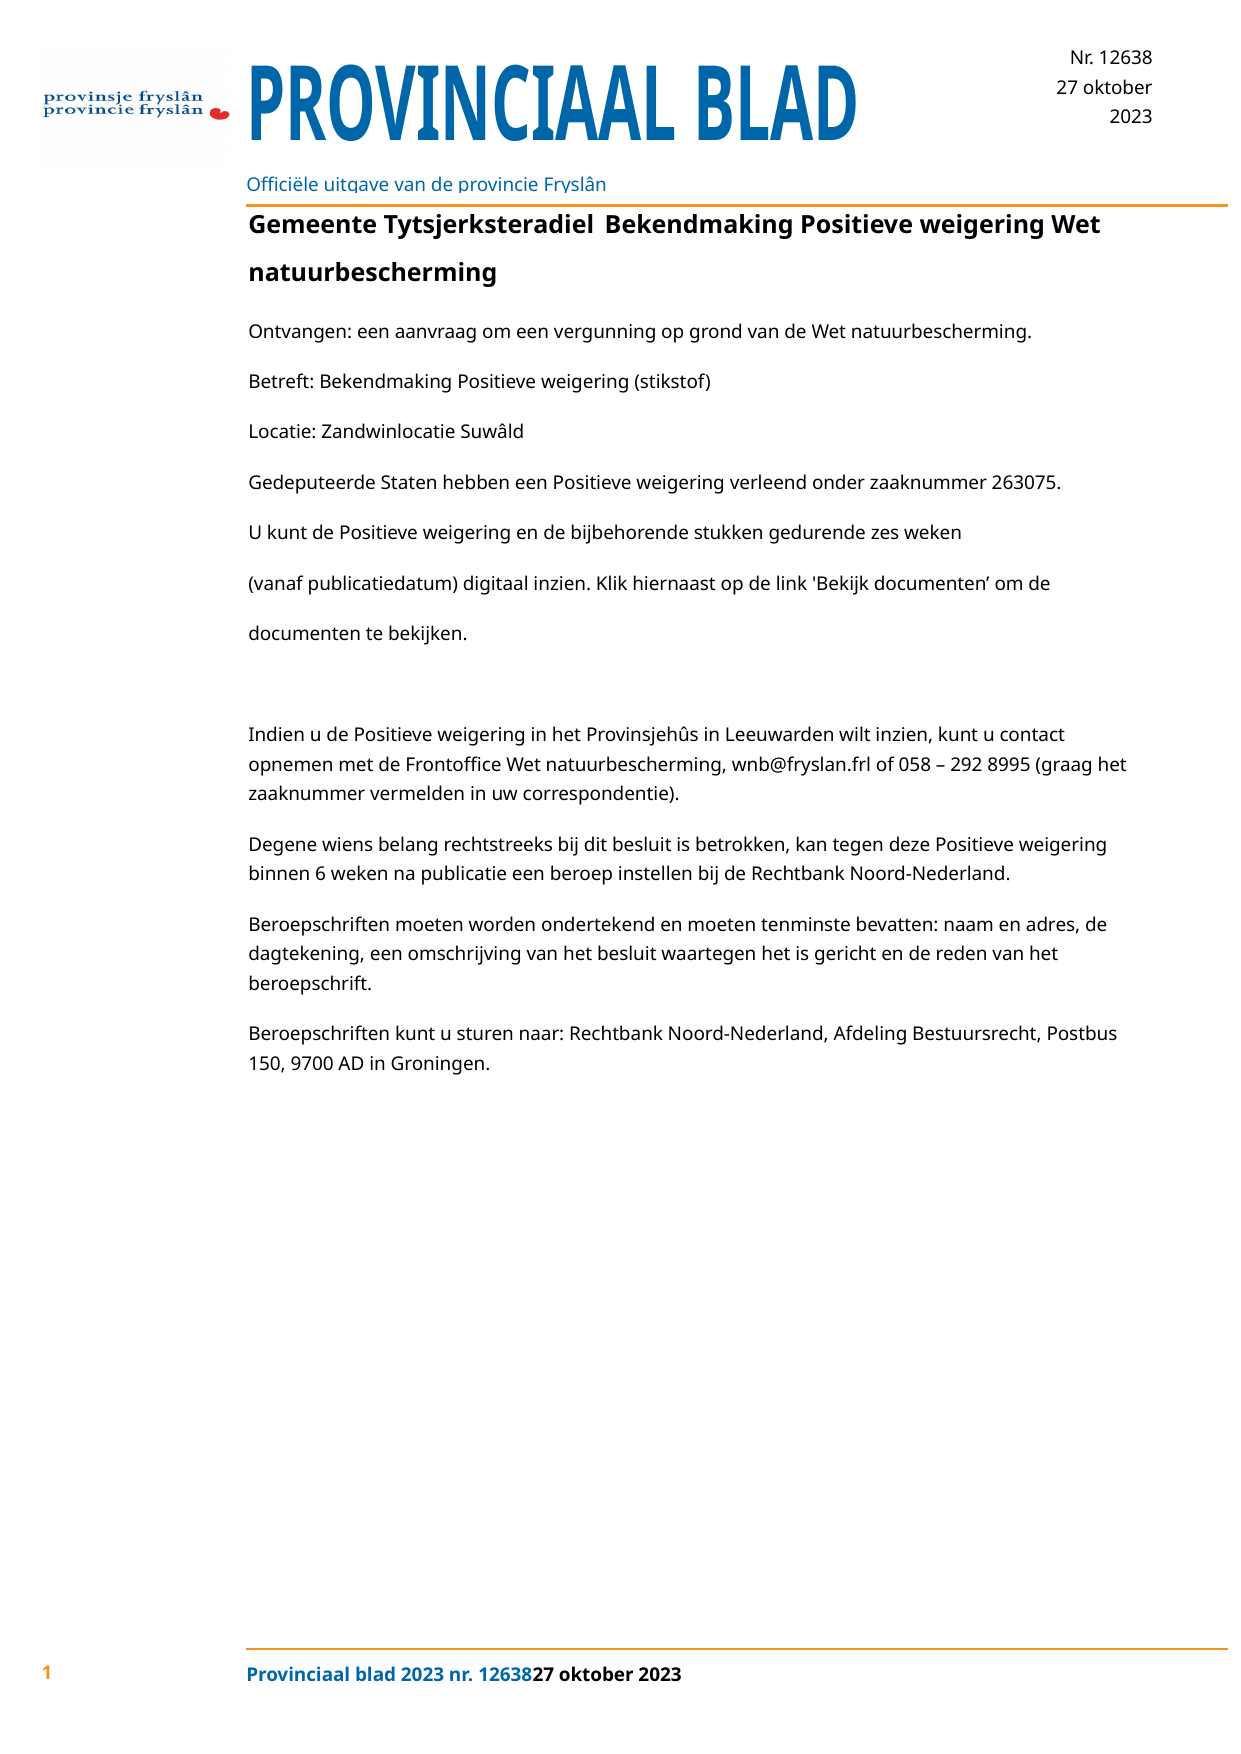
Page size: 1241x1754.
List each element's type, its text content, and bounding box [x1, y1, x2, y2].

text Locatie: Zandwinlocatie Suwâld [248, 419, 1152, 444]
text Betreft: Bekendmaking Positieve weigering (stikstof) [248, 368, 1152, 394]
text Indien u de Positieve weigering in het Provinsjehûs in Leeuwarden wilt inzien, kunt u contact opnemen met de Frontoffice Wet natuurbescherming, wnb@fryslan.frl of 058 – 292 8995 (graag het zaaknummer vermelden in uw correspondentie). [248, 721, 1152, 806]
text (vanaf publicatiedatum) digitaal inzien. Klik hiernaast op de link 'Bekijk documenten’ om de [248, 570, 1152, 596]
text Ontvangen: een aanvraag om een vergunning op grond van de Wet natuurbescherming. [248, 318, 1152, 344]
text documenten te bekijken. [248, 620, 1152, 646]
text Gedeputeerde Staten hebben een Positieve weigering verleend onder zaaknummer 263075. [248, 469, 1152, 495]
picture [41, 47, 231, 172]
text U kunt de Positieve weigering en de bijbehorende stukken gedurende zes weken [248, 519, 1152, 545]
text Beroepschriften moeten worden ondertekend en moeten tenminste bevatten: naam en adres, de dagtekening, een omschrijving van het besluit waartegen het is gericht en de reden van het beroepschrift. [248, 911, 1152, 996]
text Gemeente Tytsjerksteradiel Bekendmaking Positieve weigering Wet natuurbescherming [248, 207, 1152, 288]
text Beroepschriften kunt u sturen naar: Rechtbank Noord-Nederland, Afdeling Bestuursrecht, Postbus 150, 9700 AD in Groningen. [248, 1020, 1152, 1076]
text Degene wiens belang rechtstreeks bij dit besluit is betrokken, kan tegen deze Positieve weigering binnen 6 weken na publicatie een beroep instellen bij de Rechtbank Noord-Nederland. [248, 831, 1152, 886]
